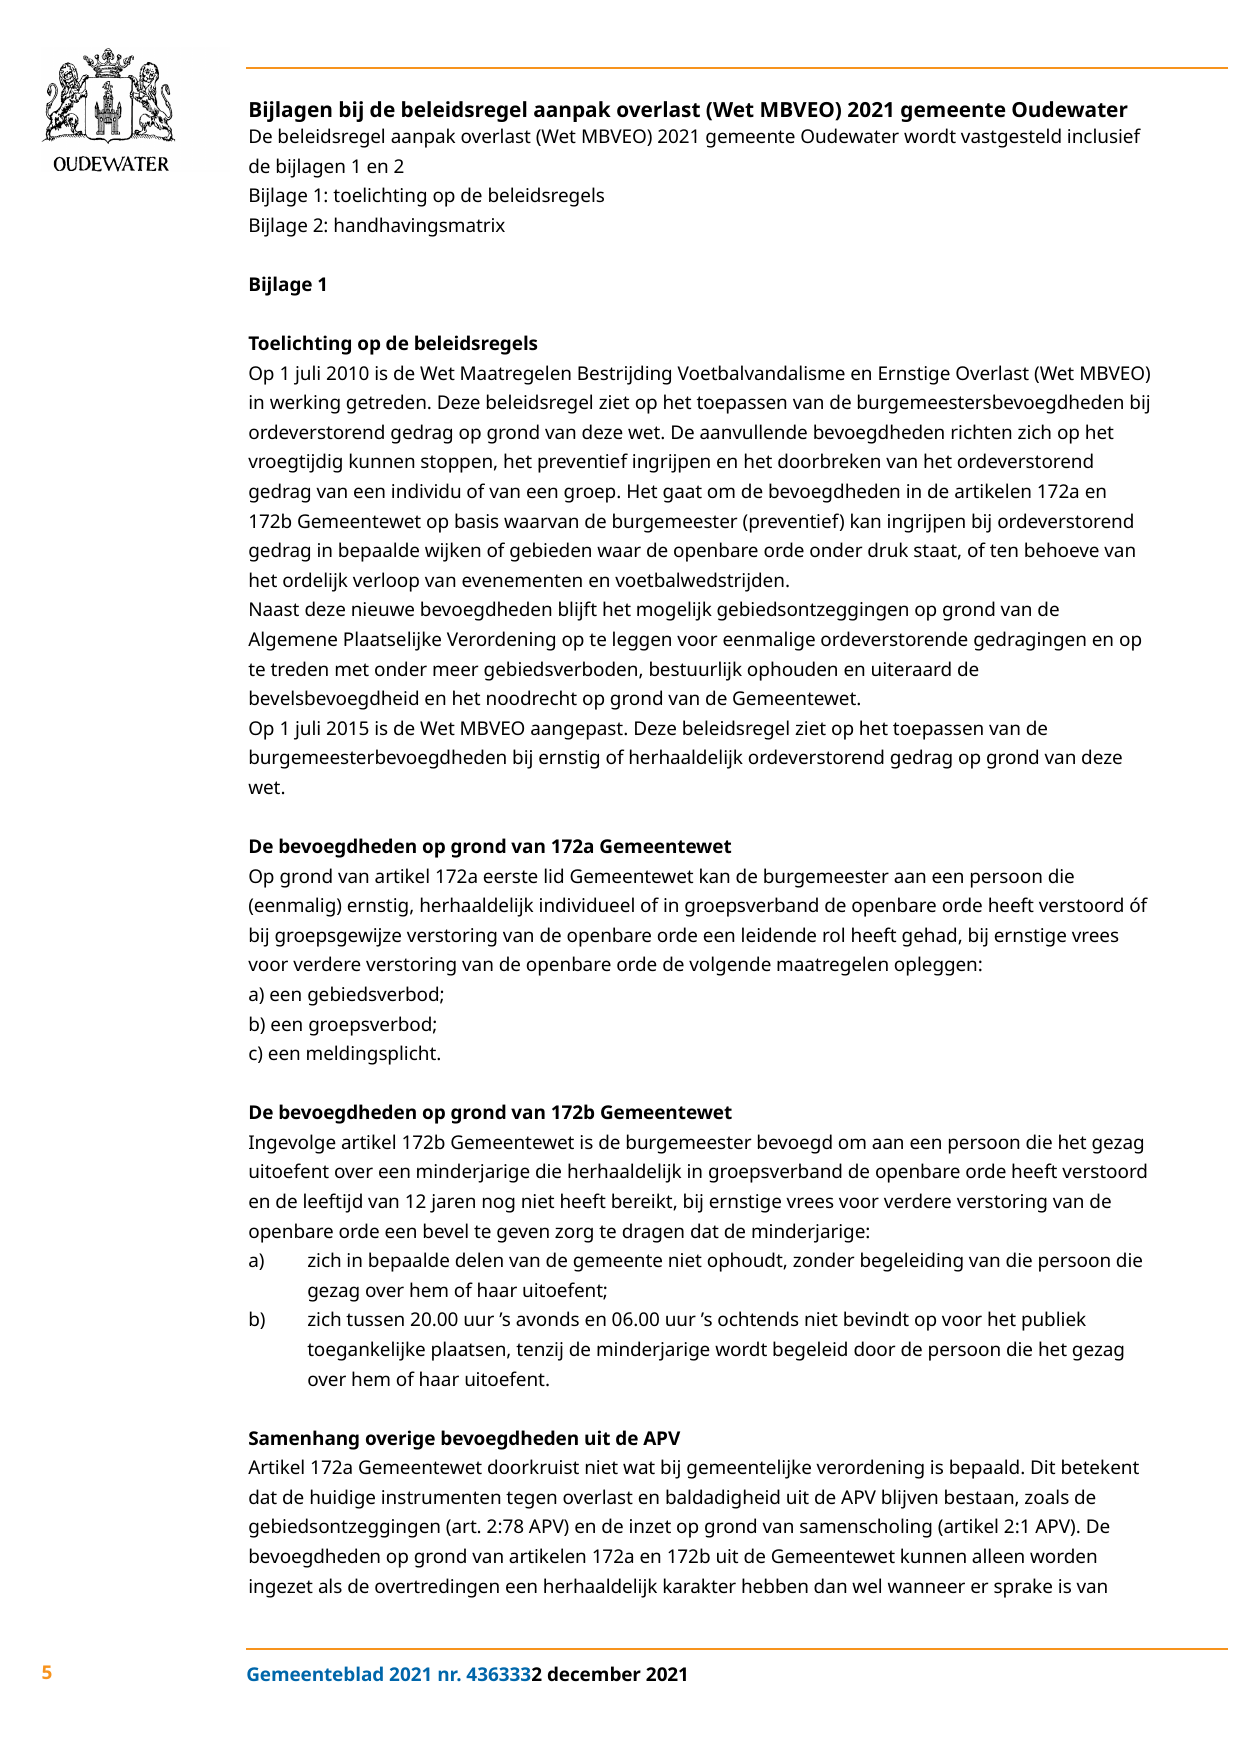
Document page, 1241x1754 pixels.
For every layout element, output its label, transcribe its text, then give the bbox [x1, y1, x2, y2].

text a) een gebiedsverbod; [248, 981, 1152, 1007]
text Op grond van artikel 172a eerste lid Gemeentewet kan de burgemeester aan een persoon die (eenmalig) ernstig, herhaaldelijk individueel of in groepsverband de openbare orde heeft verstoord óf bij groepsgewijze verstoring van de openbare orde een leidende rol heeft gehad, bij ernstige vrees voor verdere verstoring van de openbare orde de volgende maatregelen opleggen: [248, 863, 1152, 977]
text Op 1 juli 2015 is de Wet MBVEO aangepast. Deze beleidsregel ziet op het toepassen van de burgemeesterbevoegdheden bij ernstig of herhaaldelijk ordeverstorend gedrag op grond van deze wet. [248, 715, 1152, 800]
text Bijlage 1: toelichting op de beleidsregels [248, 182, 1152, 208]
text De bevoegdheden op grond van 172a Gemeentewet [248, 833, 1152, 859]
text Ingevolge artikel 172b Gemeentewet is de burgemeester bevoegd om aan een persoon die het gezag uitoefent over een minderjarige die herhaaldelijk in groepsverband de openbare orde heeft verstoord en de leeftijd van 12 jaren nog niet heeft bereikt, bij ernstige vrees voor verdere verstoring van de openbare orde een bevel te geven zorg te dragen dat de minderjarige: [248, 1129, 1152, 1244]
text Bijlage 1 [248, 271, 1152, 297]
list zich in bepaalde delen van de gemeente niet ophoudt, zonder begeleiding van die persoon die gezag over hem of haar uitoefent; [248, 1247, 1152, 1303]
list zich tussen 20.00 uur ’s avonds en 06.00 uur ’s ochtends niet bevindt op voor het publiek toegankelijke plaatsen, tenzij de minderjarige wordt begeleid door de persoon die het gezag over hem of haar uitoefent. [248, 1307, 1152, 1392]
text b) een groepsverbod; [248, 1011, 1152, 1037]
text De bevoegdheden op grond van 172b Gemeentewet [248, 1099, 1152, 1125]
text c) een meldingsplicht. [248, 1040, 1152, 1066]
text Bijlage 2: handhavingsmatrix [248, 212, 1152, 238]
picture [41, 47, 231, 172]
text Artikel 172a Gemeentewet doorkruist niet wat bij gemeentelijke verordening is bepaald. Dit betekent dat de huidige instrumenten tegen overlast en baldadigheid uit de APV blijven bestaan, zoals de gebiedsontzeggingen (art. 2:78 APV) en de inzet op grond van samenscholing (artikel 2:1 APV). De bevoegdheden op grond van artikelen 172a en 172b uit de Gemeentewet kunnen alleen worden ingezet als de overtredingen een herhaaldelijk karakter hebben dan wel wanneer er sprake is van [248, 1454, 1152, 1599]
text Toelichting op de beleidsregels [248, 330, 1152, 356]
text Naast deze nieuwe bevoegdheden blijft het mogelijk gebiedsontzeggingen op grond van de Algemene Plaatselijke Verordening op te leggen voor eenmalige ordeverstorende gedragingen en op te treden met onder meer gebiedsverboden, bestuurlijk ophouden en uiteraard de bevelsbevoegdheid en het noodrecht op grond van de Gemeentewet. [248, 597, 1152, 711]
text De beleidsregel aanpak overlast (Wet MBVEO) 2021 gemeente Oudewater wordt vastgesteld inclusief de bijlagen 1 en 2 [248, 123, 1152, 179]
text Bijlagen bij de beleidsregel aanpak overlast (Wet MBVEO) 2021 gemeente Oudewater [248, 95, 1152, 123]
text Samenhang overige bevoegdheden uit de APV [248, 1425, 1152, 1451]
text Op 1 juli 2010 is de Wet Maatregelen Bestrijding Voetbalvandalisme en Ernstige Overlast (Wet MBVEO) in werking getreden. Deze beleidsregel ziet op het toepassen van de burgemeestersbevoegdheden bij ordeverstorend gedrag op grond van deze wet. De aanvullende bevoegdheden richten zich op het vroegtijdig kunnen stoppen, het preventief ingrijpen en het doorbreken van het ordeverstorend gedrag van een individu of van een groep. Het gaat om de bevoegdheden in de artikelen 172a en 172b Gemeentewet op basis waarvan de burgemeester (preventief) kan ingrijpen bij ordeverstorend gedrag in bepaalde wijken of gebieden waar de openbare orde onder druk staat, of ten behoeve van het ordelijk verloop van evenementen en voetbalwedstrijden. [248, 360, 1152, 593]
